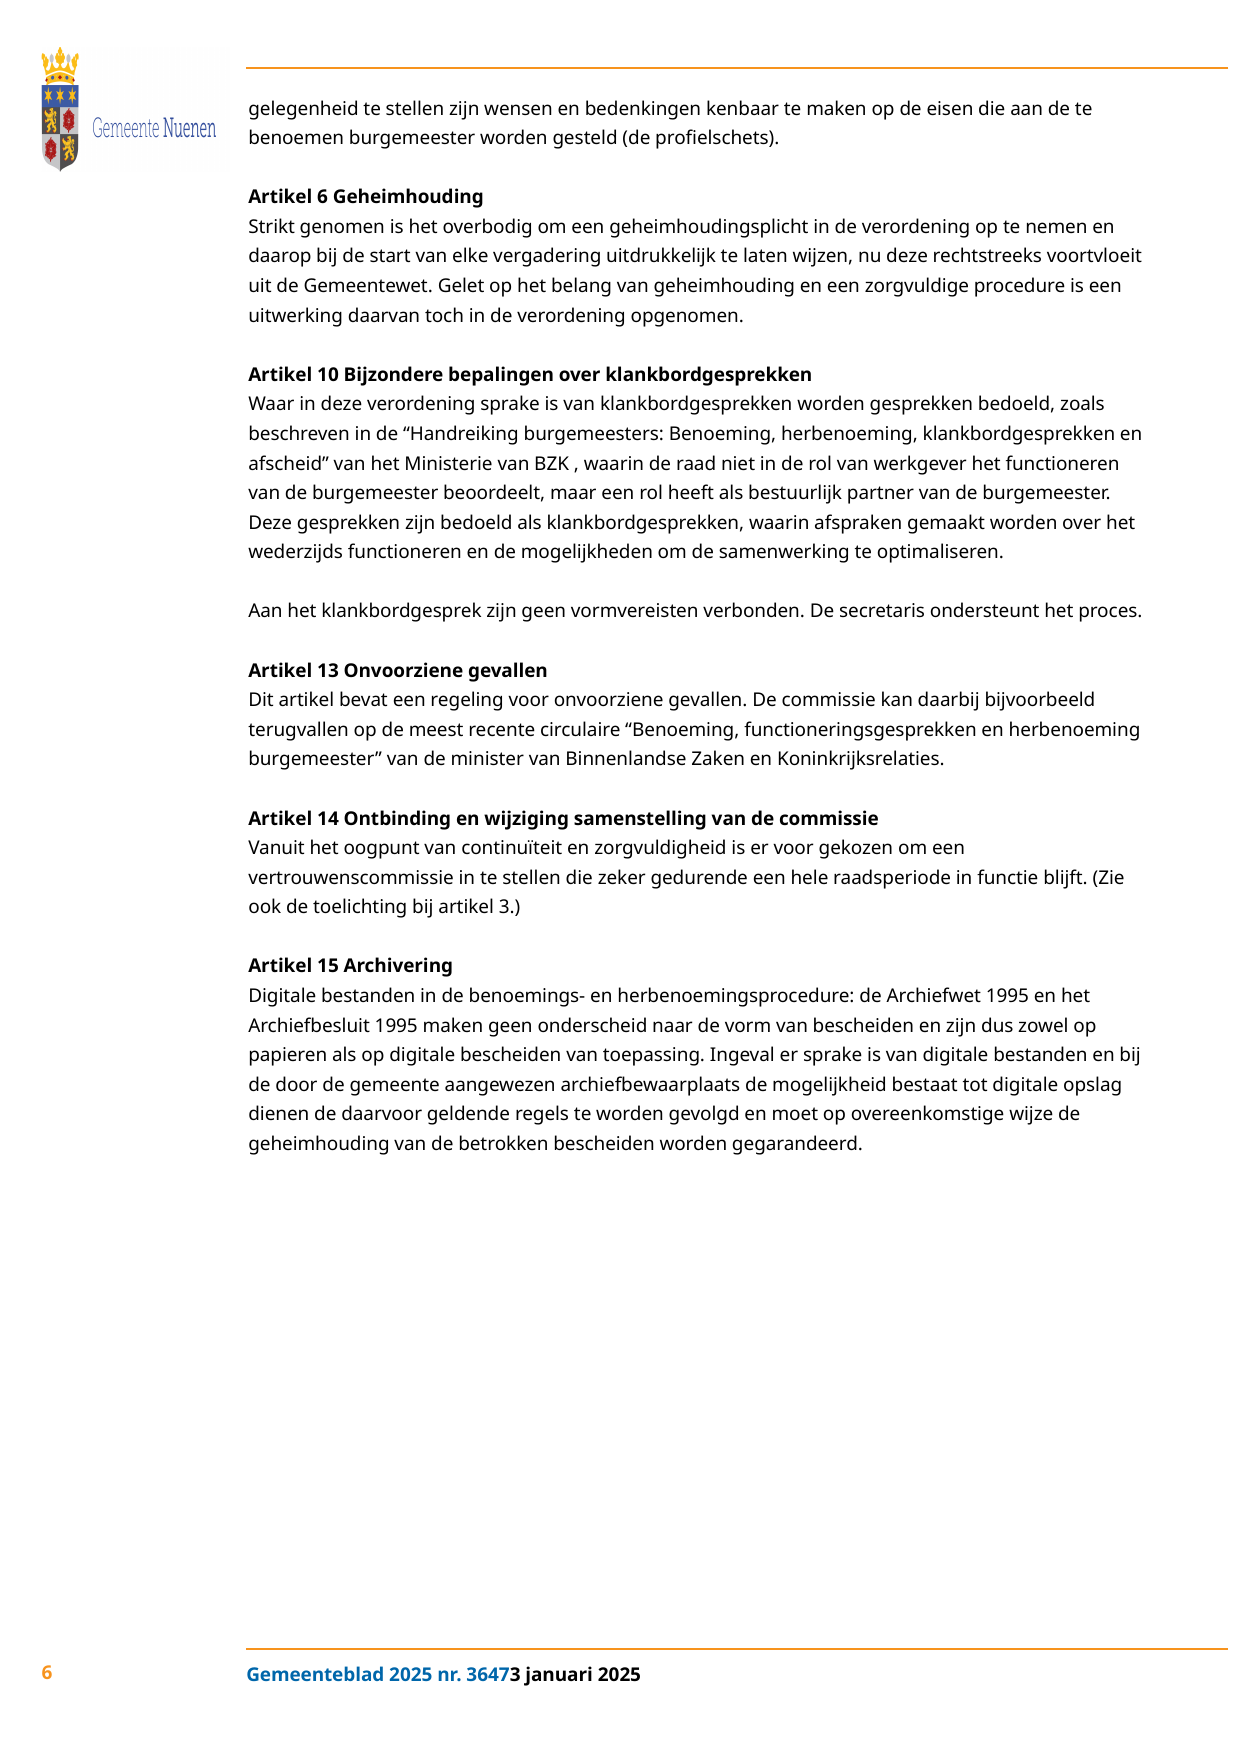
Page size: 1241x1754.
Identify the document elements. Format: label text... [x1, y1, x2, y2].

text Strikt genomen is het overbodig om een geheimhoudingsplicht in de verordening op te nemen en daarop bij de start van elke vergadering uitdrukkelijk te laten wijzen, nu deze rechtstreeks voortvloeit uit de Gemeentewet. Gelet op het belang van geheimhouding en een zorgvuldige procedure is een uitwerking daarvan toch in de verordening opgenomen. [248, 213, 1152, 328]
text Artikel 6 Geheimhouding [248, 183, 1152, 209]
text Artikel 10 Bijzondere bepalingen over klankbordgesprekken [248, 361, 1152, 387]
text Waar in deze verordening sprake is van klankbordgesprekken worden gesprekken bedoeld, zoals beschreven in de “Handreiking burgemeesters: Benoeming, herbenoeming, klankbordgesprekken en afscheid” van het Ministerie van BZK , waarin de raad niet in de rol van werkgever het functioneren van de burgemeester beoordeelt, maar een rol heeft als bestuurlijk partner van de burgemeester. Deze gesprekken zijn bedoeld als klankbordgesprekken, waarin afspraken gemaakt worden over het wederzijds functioneren en de mogelijkheden om de samenwerking te optimaliseren. [248, 391, 1152, 564]
picture [41, 47, 231, 172]
text Dit artikel bevat een regeling voor onvoorziene gevallen. De commissie kan daarbij bijvoorbeeld terugvallen op de meest recente circulaire “Benoeming, functioneringsgesprekken en herbenoeming burgemeester” van de minister van Binnenlandse Zaken en Koninkrijksrelaties. [248, 686, 1152, 771]
text Digitale bestanden in de benoemings- en herbenoemingsprocedure: de Archiefwet 1995 en het Archiefbesluit 1995 maken geen onderscheid naar de vorm van bescheiden en zijn dus zowel op papieren als op digitale bescheiden van toepassing. Ingeval er sprake is van digitale bestanden en bij de door de gemeente aangewezen archiefbewaarplaats de mogelijkheid bestaat tot digitale opslag dienen de daarvoor geldende regels te worden gevolgd en moet op overeenkomstige wijze de geheimhouding van de betrokken bescheiden worden gegarandeerd. [248, 982, 1152, 1156]
text Artikel 14 Ontbinding en wijziging samenstelling van de commissie [248, 805, 1152, 831]
text Artikel 15 Archivering [248, 953, 1152, 978]
text gelegenheid te stellen zijn wensen en bedenkingen kenbaar te maken op de eisen die aan de te benoemen burgemeester worden gesteld (de profielschets). [248, 95, 1152, 150]
text Vanuit het oogpunt van continuïteit en zorgvuldigheid is er voor gekozen om een vertrouwenscommissie in te stellen die zeker gedurende een hele raadsperiode in functie blijft. (Zie ook de toelichting bij artikel 3.) [248, 834, 1152, 919]
text Aan het klankbordgesprek zijn geen vormvereisten verbonden. De secretaris ondersteunt het proces. [248, 598, 1152, 623]
text Artikel 13 Onvoorziene gevallen [248, 657, 1152, 683]
